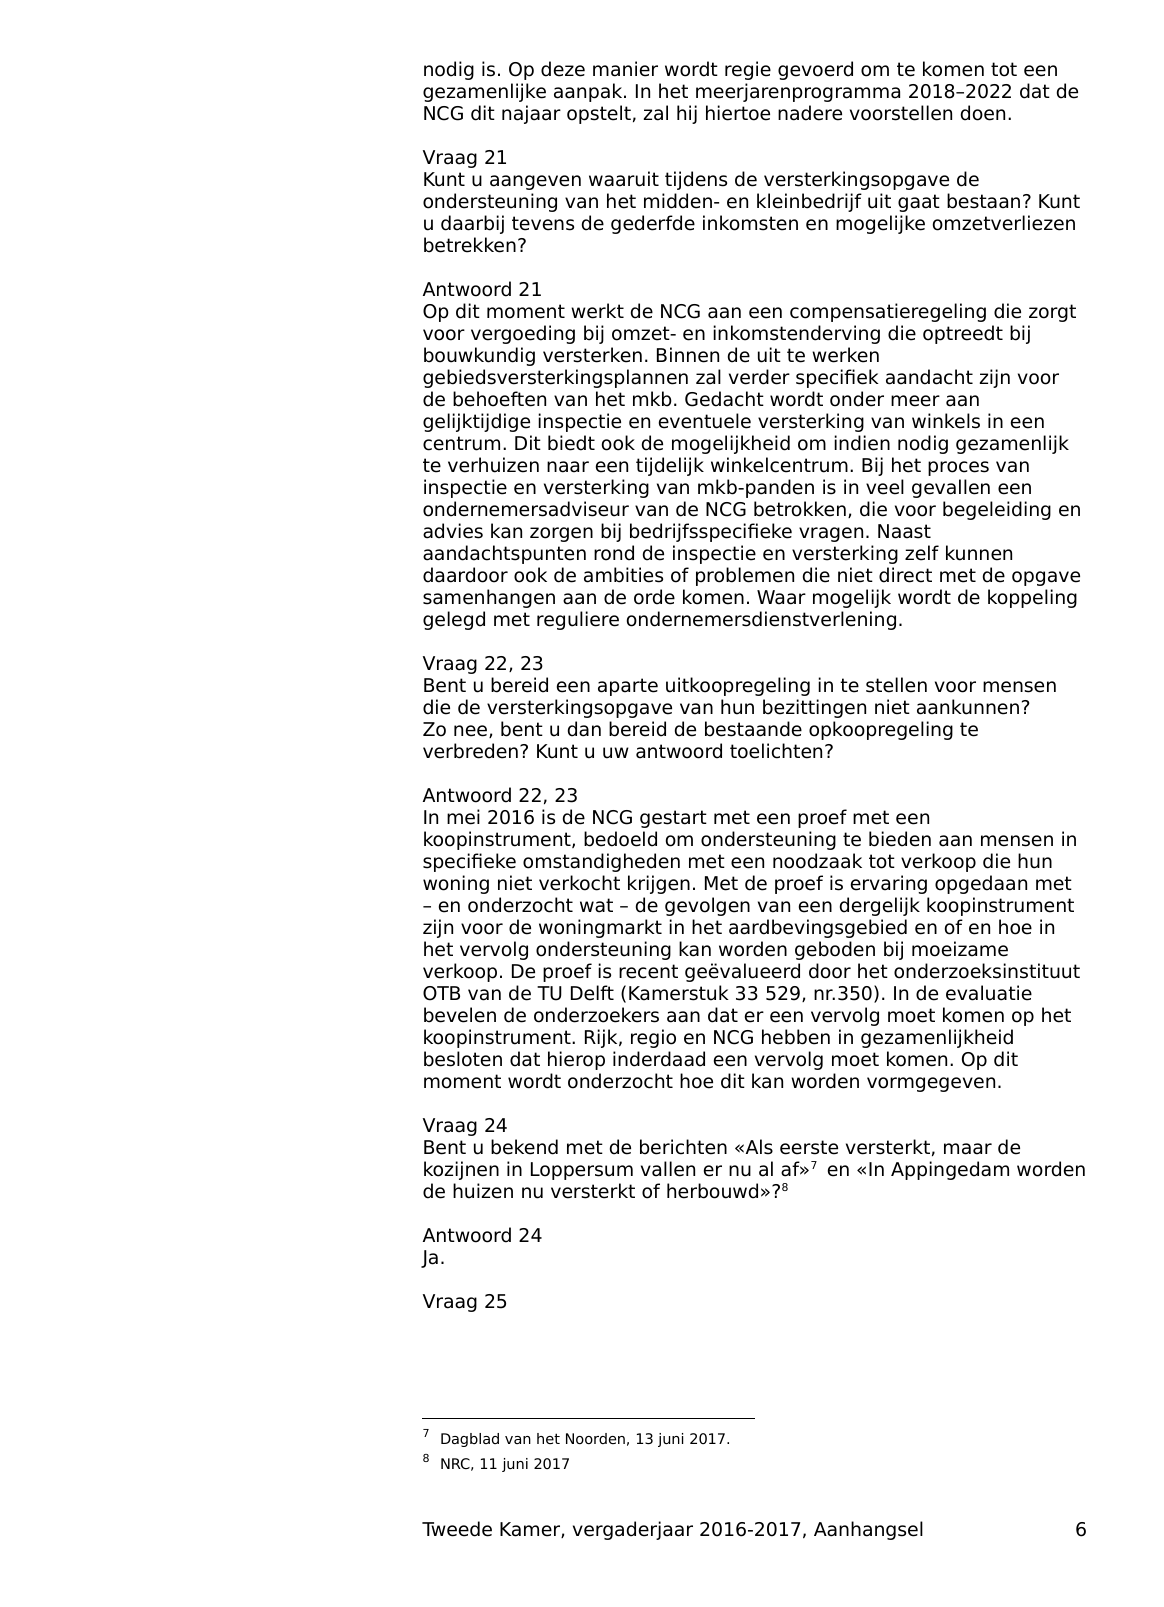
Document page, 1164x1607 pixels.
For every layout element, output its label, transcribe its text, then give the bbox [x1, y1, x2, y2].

text Ja. [422, 1247, 1087, 1269]
text Antwoord 22, 23 [422, 785, 1087, 807]
text Bent u bereid een aparte uitkoopregeling in te stellen voor mensen die de versterkingsopgave van hun bezittingen niet aankunnen? [422, 675, 1087, 719]
text Zo nee, bent u dan bereid de bestaande opkoopregeling te verbreden? Kunt u uw antwoord toelichten? [422, 719, 1087, 763]
text NRC, 11 juni 2017 [422, 1452, 1087, 1474]
text Bent u bekend met de berichten «Als eerste versterkt, maar de kozijnen in Loppersum vallen er nu al af» en «In Appingedam worden de huizen nu versterkt of herbouwd»? [422, 1137, 1087, 1203]
text Antwoord 21 [422, 279, 1087, 301]
text nodig is. Op deze manier wordt regie gevoerd om te komen tot een gezamenlijke aanpak. In het meerjarenprogramma 2018–2022 dat de NCG dit najaar opstelt, zal hij hiertoe nadere voorstellen doen. [422, 59, 1087, 125]
text Vraag 24 [422, 1115, 1087, 1137]
text Kunt u aangeven waaruit tijdens de versterkingsopgave de ondersteuning van het midden- en kleinbedrijf uit gaat bestaan? Kunt u daarbij tevens de gederfde inkomsten en mogelijke omzetverliezen betrekken? [422, 169, 1087, 257]
text Vraag 22, 23 [422, 653, 1087, 675]
text Vraag 25 [422, 1291, 1087, 1313]
text Dagblad van het Noorden, 13 juni 2017. [422, 1427, 1087, 1449]
text In mei 2016 is de NCG gestart met een proef met een koopinstrument, bedoeld om ondersteuning te bieden aan mensen in specifieke omstandigheden met een noodzaak tot verkoop die hun woning niet verkocht krijgen. Met de proef is ervaring opgedaan met – en onderzocht wat – de gevolgen van een dergelijk koopinstrument zijn voor de woningmarkt in het aardbevingsgebied en of en hoe in het vervolg ondersteuning kan worden geboden bij moeizame verkoop. De proef is recent geëvalueerd door het onderzoeksinstituut OTB van de TU Delft (Kamerstuk 33 529, nr.350). In de evaluatie bevelen de onderzoekers aan dat er een vervolg moet komen op het koopinstrument. Rijk, regio en NCG hebben in gezamenlijkheid besloten dat hierop inderdaad een vervolg moet komen. Op dit moment wordt onderzocht hoe dit kan worden vormgegeven. [422, 807, 1087, 1093]
text Vraag 21 [422, 147, 1087, 169]
text Antwoord 24 [422, 1225, 1087, 1247]
text Op dit moment werkt de NCG aan een compensatieregeling die zorgt voor vergoeding bij omzet- en inkomstenderving die optreedt bij bouwkundig versterken. Binnen de uit te werken gebiedsversterkingsplannen zal verder specifiek aandacht zijn voor de behoeften van het mkb. Gedacht wordt onder meer aan gelijktijdige inspectie en eventuele versterking van winkels in een centrum. Dit biedt ook de mogelijkheid om indien nodig gezamenlijk te verhuizen naar een tijdelijk winkelcentrum. Bij het proces van inspectie en versterking van mkb-panden is in veel gevallen een ondernemersadviseur van de NCG betrokken, die voor begeleiding en advies kan zorgen bij bedrijfsspecifieke vragen. Naast aandachtspunten rond de inspectie en versterking zelf kunnen daardoor ook de ambities of problemen die niet direct met de opgave samenhangen aan de orde komen. Waar mogelijk wordt de koppeling gelegd met reguliere ondernemersdienstverlening. [422, 301, 1087, 631]
